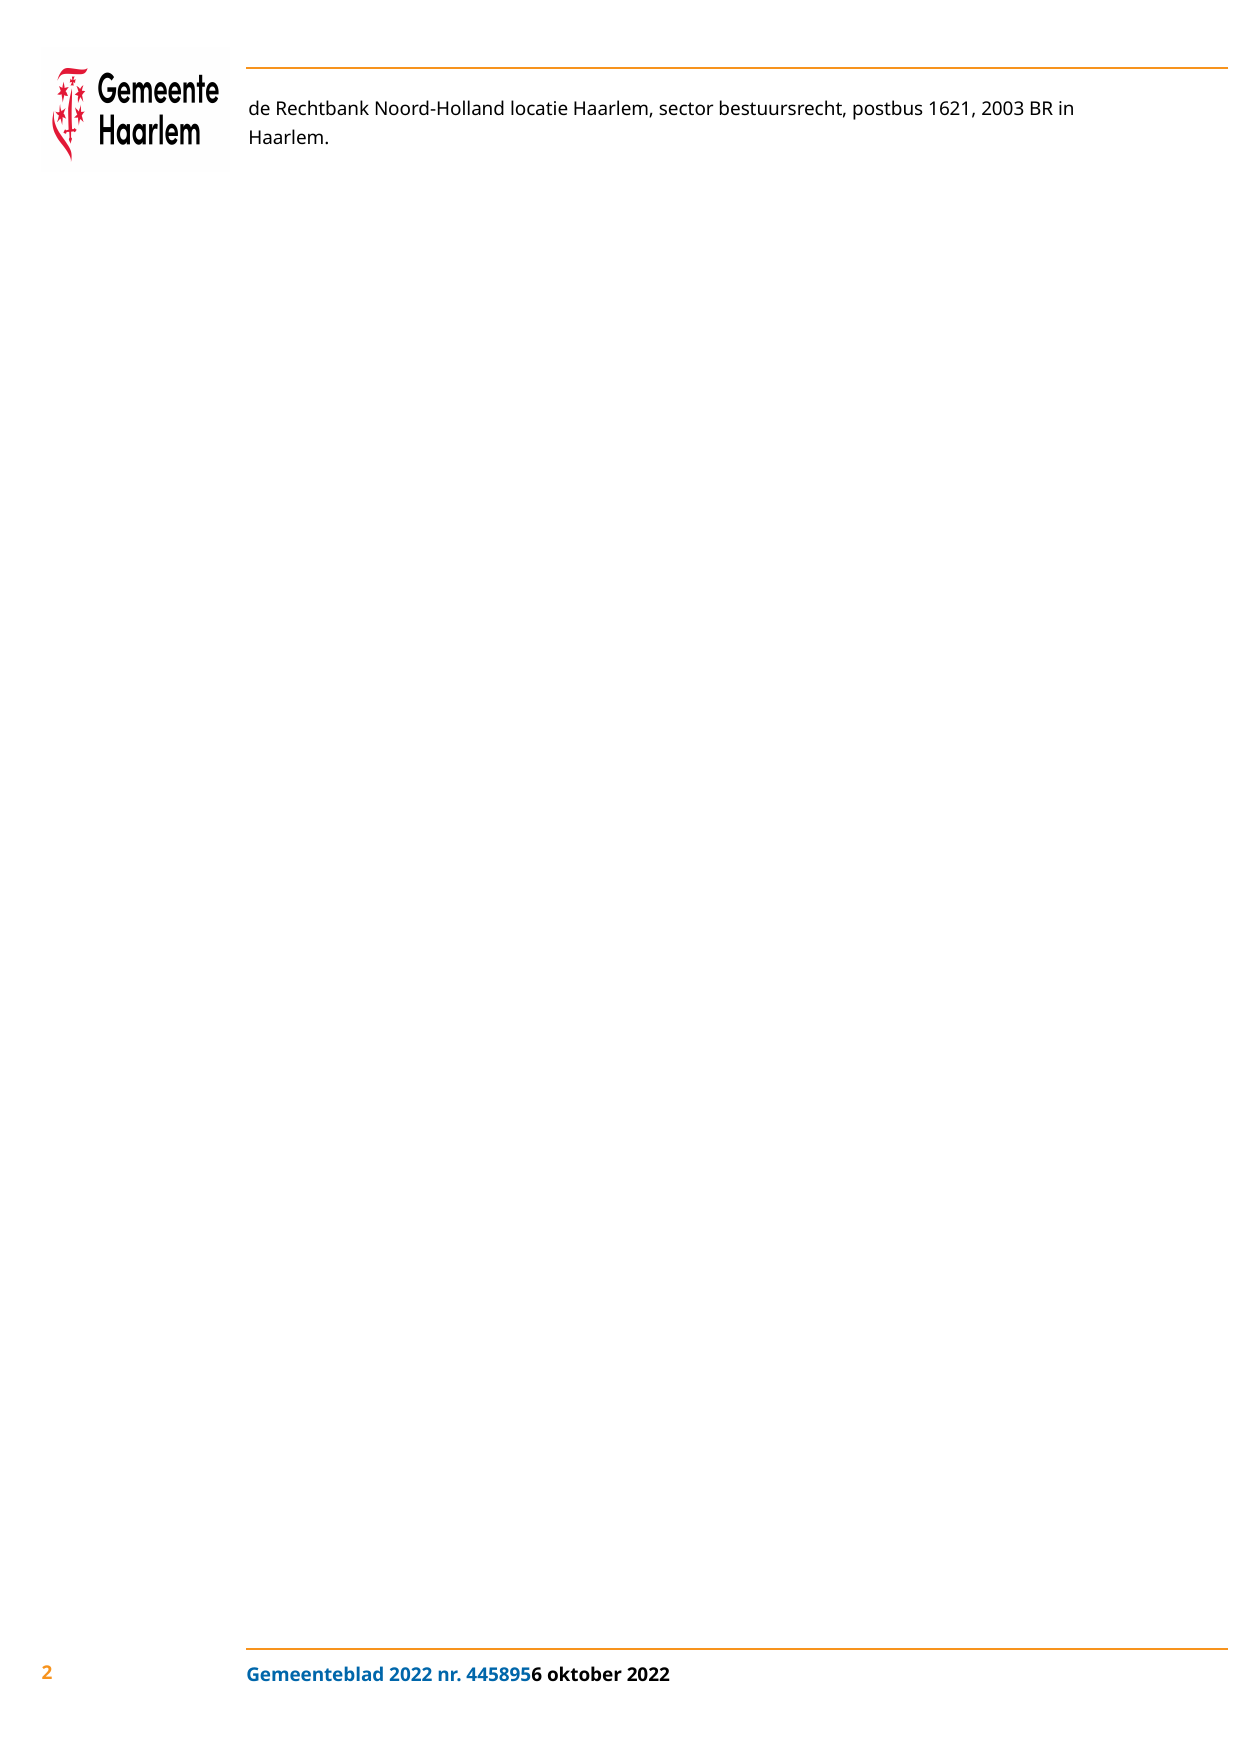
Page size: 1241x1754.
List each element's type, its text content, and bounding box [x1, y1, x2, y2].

text de Rechtbank Noord-Holland locatie Haarlem, sector bestuursrecht, postbus 1621, 2003 BR in Haarlem. [248, 95, 1152, 150]
picture [41, 47, 231, 172]
